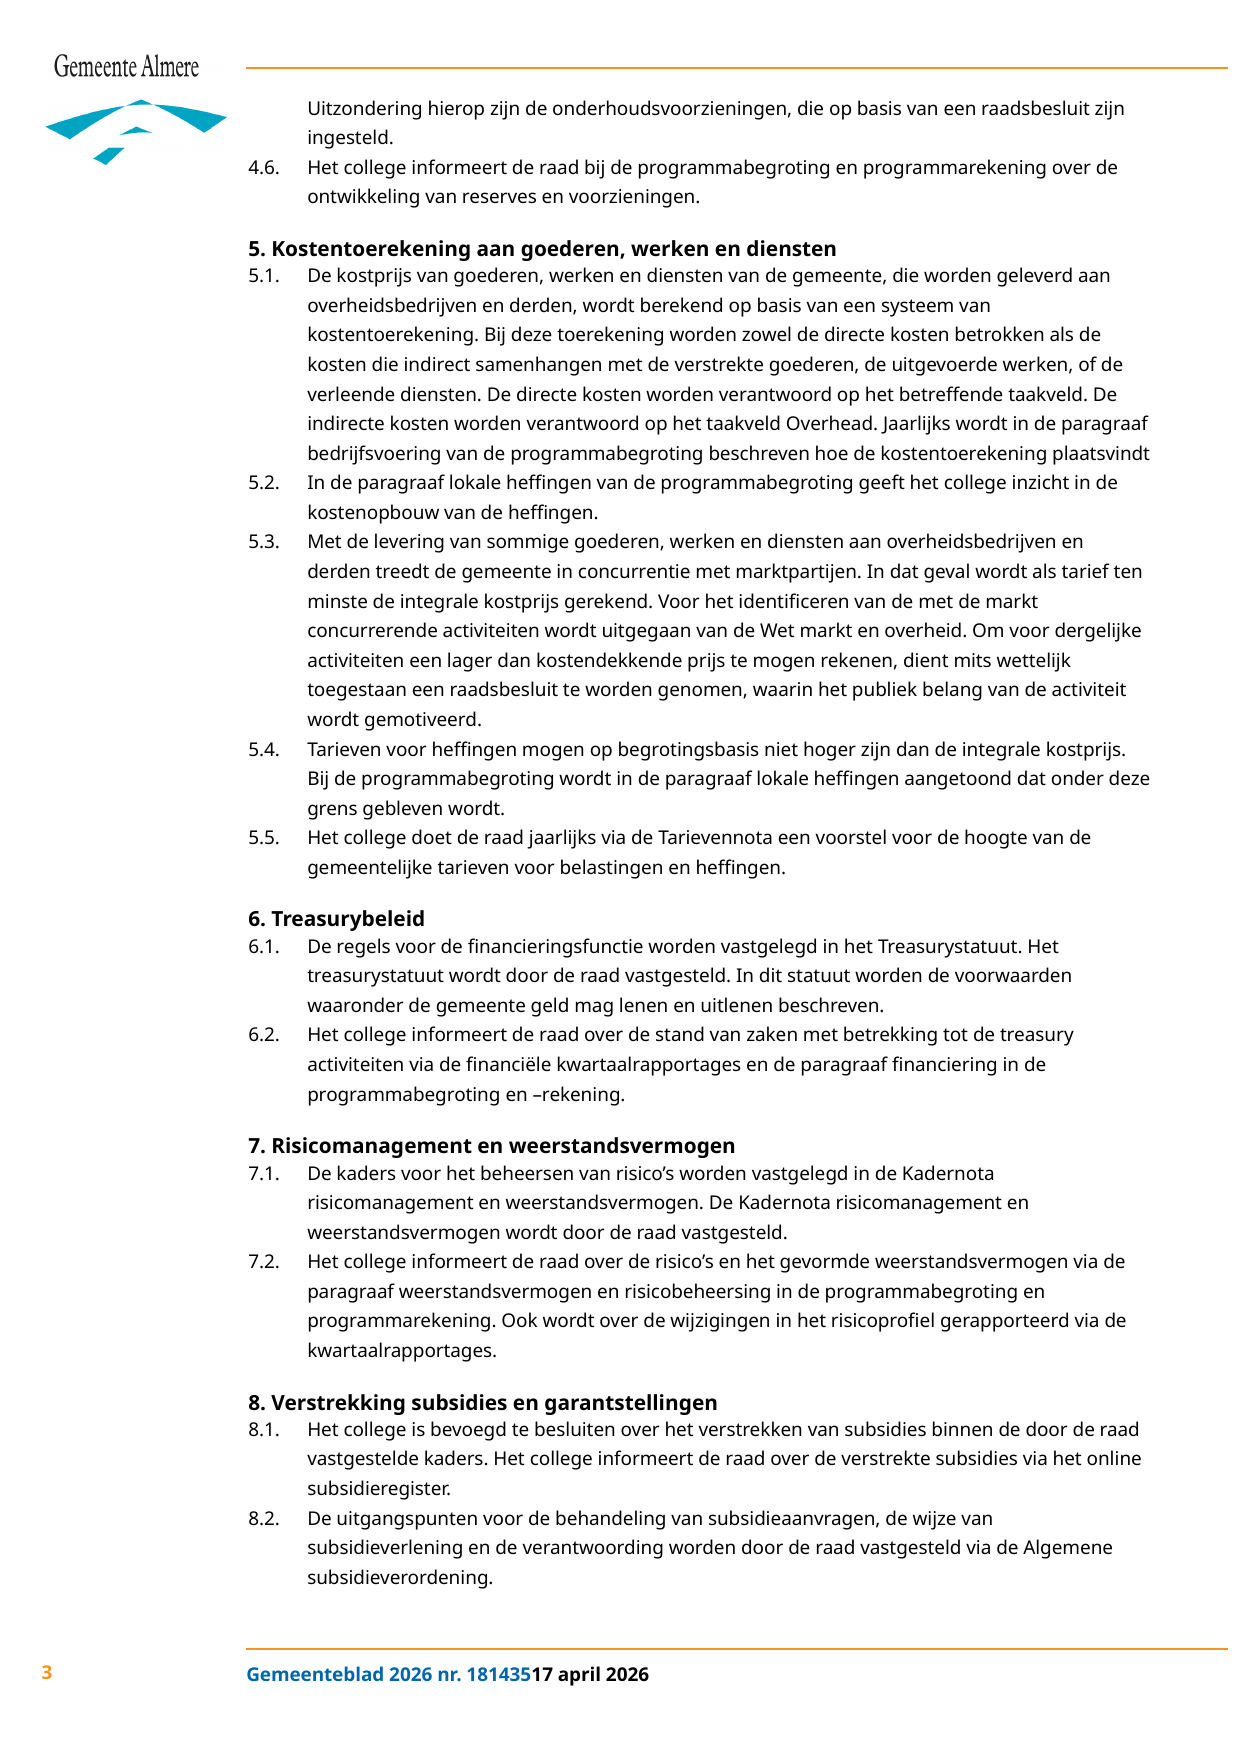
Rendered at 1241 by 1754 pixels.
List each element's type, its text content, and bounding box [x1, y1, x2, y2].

list Het college is bevoegd te besluiten over het verstrekken van subsidies binnen de door de raad vastgestelde kaders. Het college informeert de raad over de verstrekte subsidies via het online subsidieregister. [248, 1416, 1152, 1501]
list De uitgangspunten voor de behandeling van subsidieaanvragen, de wijze van subsidieverlening en de verantwoording worden door de raad vastgesteld via de Algemene subsidieverordening. [248, 1505, 1152, 1590]
text 6. Treasurybeleid [248, 904, 1152, 933]
list De kaders voor het beheersen van risico’s worden vastgelegd in de Kadernota risicomanagement en weerstandsvermogen. De Kadernota risicomanagement en weerstandsvermogen wordt door de raad vastgesteld. [248, 1160, 1152, 1244]
list Het college doet de raad jaarlijks via de Tarievennota een voorstel voor de hoogte van de gemeentelijke tarieven voor belastingen en heffingen. [248, 824, 1152, 880]
list De kostprijs van goederen, werken en diensten van de gemeente, die worden geleverd aan overheidsbedrijven en derden, wordt berekend op basis van een systeem van kostentoerekening. Bij deze toerekening worden zowel de directe kosten betrokken als de kosten die indirect samenhangen met de verstrekte goederen, de uitgevoerde werken, of de verleende diensten. De directe kosten worden verantwoord op het betreffende taakveld. De indirecte kosten worden verantwoord op het taakveld Overhead. Jaarlijks wordt in de paragraaf bedrijfsvoering van de programmabegroting beschreven hoe de kostentoerekening plaatsvindt [248, 262, 1152, 466]
list In de paragraaf lokale heffingen van de programmabegroting geeft het college inzicht in de kostenopbouw van de heffingen. [248, 469, 1152, 525]
picture [41, 47, 231, 172]
list De regels voor de financieringsfunctie worden vastgelegd in het Treasurystatuut. Het treasurystatuut wordt door de raad vastgesteld. In dit statuut worden de voorwaarden waaronder de gemeente geld mag lenen en uitlenen beschreven. [248, 933, 1152, 1018]
list Tarieven voor heffingen mogen op begrotingsbasis niet hoger zijn dan de integrale kostprijs. Bij de programmabegroting wordt in de paragraaf lokale heffingen aangetoond dat onder deze grens gebleven wordt. [248, 736, 1152, 821]
text 5. Kostentoerekening aan goederen, werken en diensten [248, 234, 1152, 262]
list Uitzondering hierop zijn de onderhoudsvoorzieningen, die op basis van een raadsbesluit zijn ingesteld. [248, 95, 1152, 150]
list Het college informeert de raad over de risico’s en het gevormde weerstandsvermogen via de paragraaf weerstandsvermogen en risicobeheersing in de programmabegroting en programmarekening. Ook wordt over de wijzigingen in het risicoprofiel gerapporteerd via de kwartaalrapportages. [248, 1248, 1152, 1363]
list Het college informeert de raad over de stand van zaken met betrekking tot de treasury activiteiten via de financiële kwartaalrapportages en de paragraaf financiering in de programmabegroting en –rekening. [248, 1022, 1152, 1107]
list Met de levering van sommige goederen, werken en diensten aan overheidsbedrijven en derden treedt de gemeente in concurrentie met marktpartijen. In dat geval wordt als tarief ten minste de integrale kostprijs gerekend. Voor het identificeren van de met de markt concurrerende activiteiten wordt uitgegaan van de Wet markt en overheid. Om voor dergelijke activiteiten een lager dan kostendekkende prijs te mogen rekenen, dient mits wettelijk toegestaan een raadsbesluit te worden genomen, waarin het publiek belang van de activiteit wordt gemotiveerd. [248, 529, 1152, 732]
list Het college informeert de raad bij de programmabegroting en programmarekening over de ontwikkeling van reserves en voorzieningen. [248, 154, 1152, 209]
text 7. Risicomanagement en weerstandsvermogen [248, 1131, 1152, 1160]
text 8. Verstrekking subsidies en garantstellingen [248, 1388, 1152, 1416]
